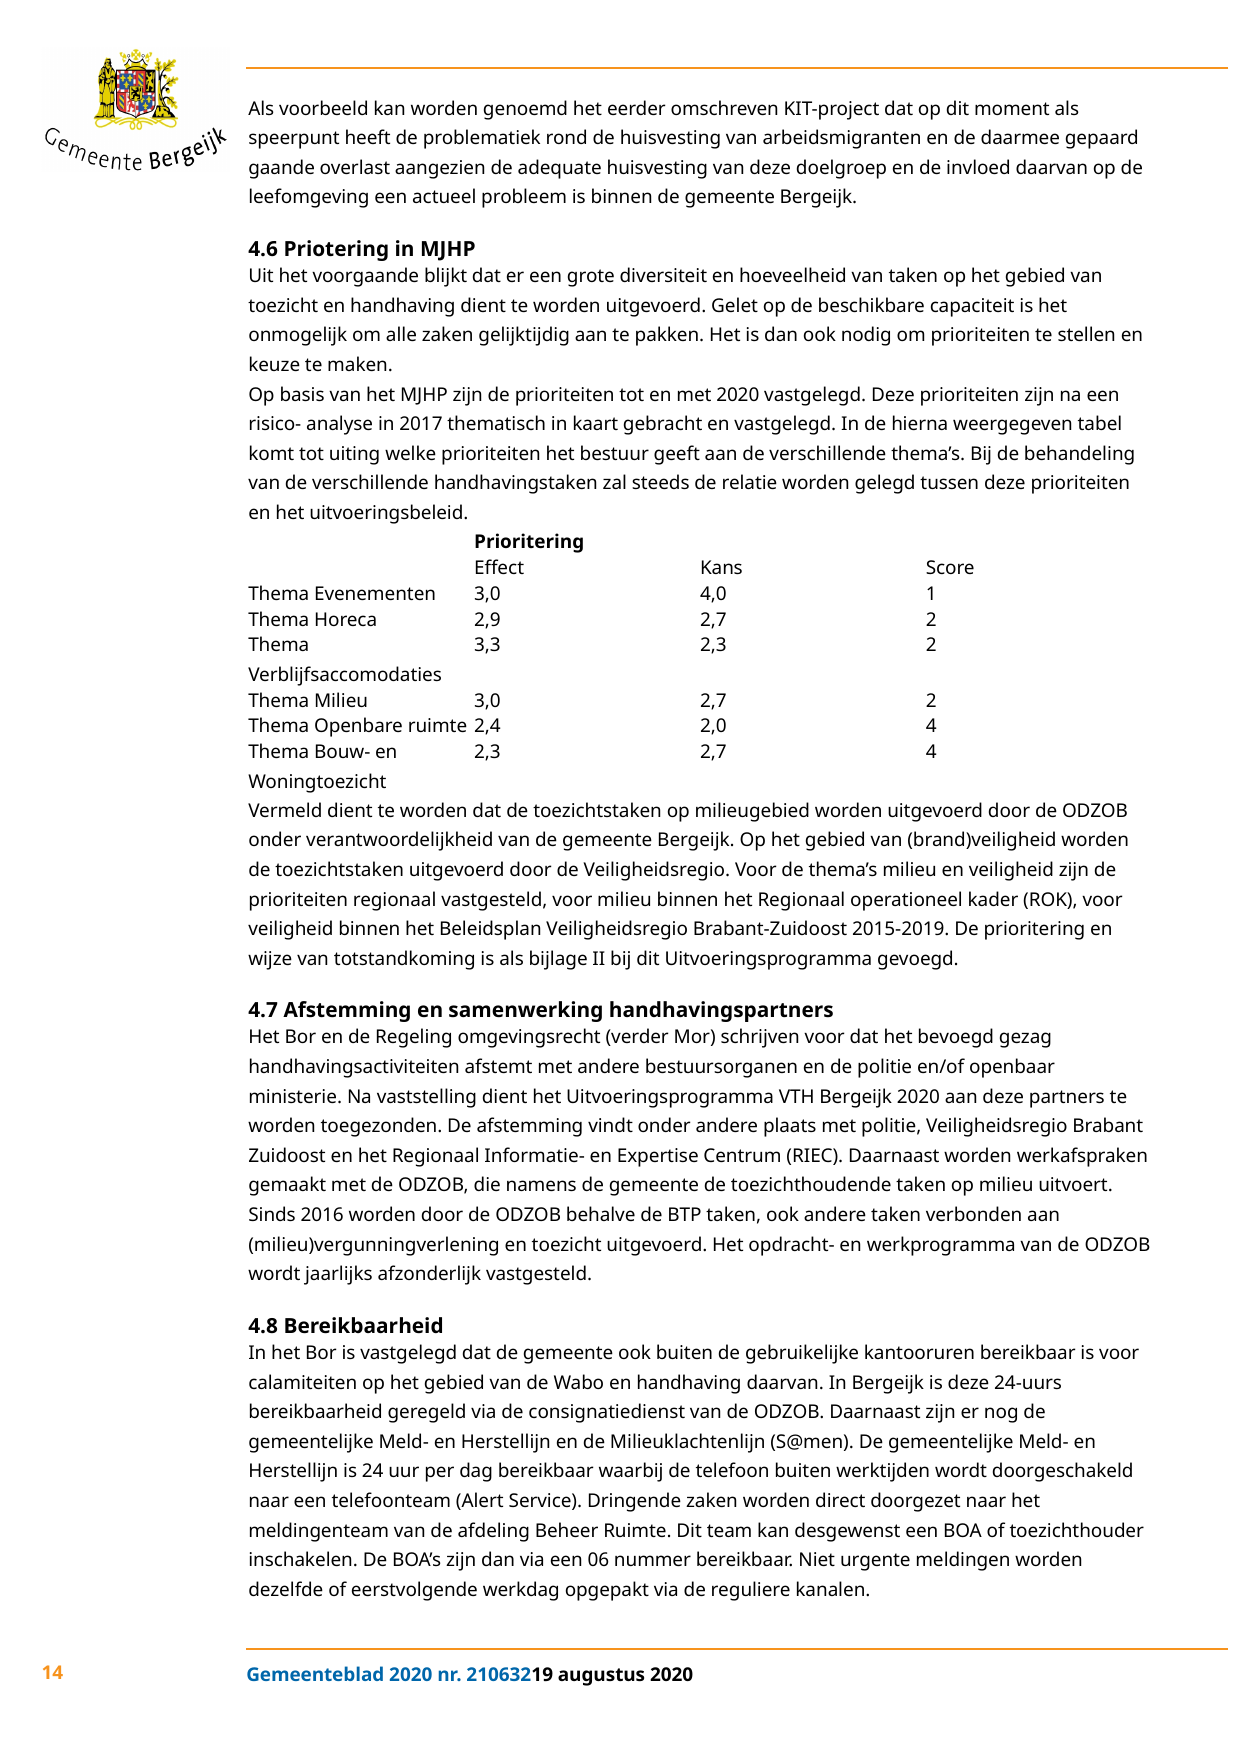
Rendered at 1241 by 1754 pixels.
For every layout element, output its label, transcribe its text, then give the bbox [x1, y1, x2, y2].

text Het Bor en de Regeling omgevingsrecht (verder Mor) schrijven voor dat het bevoegd gezag handhavingsactiviteiten afstemt met andere bestuursorganen en de politie en/of openbaar ministerie. Na vaststelling dient het Uitvoeringsprogramma VTH Bergeijk 2020 aan deze partners te worden toegezonden. De afstemming vindt onder andere plaats met politie, Veiligheidsregio Brabant Zuidoost en het Regionaal Informatie- en Expertise Centrum (RIEC). Daarnaast worden werkafspraken gemaakt met de ODZOB, die namens de gemeente de toezichthoudende taken op milieu uitvoert. Sinds 2016 worden door de ODZOB behalve de BTP taken, ook andere taken verbonden aan (milieu)vergunningverlening en toezicht uitgevoerd. Het opdracht- en werkprogramma van de ODZOB wordt jaarlijks afzonderlijk vastgesteld. [248, 1024, 1152, 1286]
table_cell Thema Verblijfsaccomodaties [248, 632, 474, 687]
table_cell 3,3 [474, 632, 700, 687]
table_header [248, 529, 474, 554]
table_cell 3,0 [474, 580, 700, 606]
table_cell 2,7 [700, 606, 926, 632]
table_cell [248, 555, 474, 580]
table_cell Thema Milieu [248, 687, 474, 713]
table_cell Kans [700, 555, 926, 580]
table_cell 2 [926, 687, 1152, 713]
table_cell 2,4 [474, 713, 700, 738]
table_cell 4 [926, 739, 1152, 794]
table_cell 2,3 [474, 739, 700, 794]
text Vermeld dient te worden dat de toezichtstaken op milieugebied worden uitgevoerd door de ODZOB onder verantwoordelijkheid van de gemeente Bergeijk. Op het gebied van (brand)veiligheid worden de toezichtstaken uitgevoerd door de Veiligheidsregio. Voor de thema’s milieu en veiligheid zijn de prioriteiten regionaal vastgesteld, voor milieu binnen het Regionaal operationeel kader (ROK), voor veiligheid binnen het Beleidsplan Veiligheidsregio Brabant-Zuidoost 2015-2019. De prioritering en wijze van totstandkoming is als bijlage II bij dit Uitvoeringsprogramma gevoegd. [248, 797, 1152, 971]
table_cell 2 [926, 632, 1152, 687]
table_cell 1 [926, 580, 1152, 606]
table_cell 2,0 [700, 713, 926, 738]
text Uit het voorgaande blijkt dat er een grote diversiteit en hoeveelheid van taken op het gebied van toezicht en handhaving dient te worden uitgevoerd. Gelet op de beschikbare capaciteit is het onmogelijk om alle zaken gelijktijdig aan te pakken. Het is dan ook nodig om prioriteiten te stellen en keuze te maken. [248, 262, 1152, 377]
picture [41, 47, 231, 172]
table_cell 2,9 [474, 606, 700, 632]
table_cell Thema Bouw- en Woningtoezicht [248, 739, 474, 794]
table_cell 2 [926, 606, 1152, 632]
text Op basis van het MJHP zijn de prioriteiten tot en met 2020 vastgelegd. Deze prioriteiten zijn na een risico- analyse in 2017 thematisch in kaart gebracht en vastgelegd. In de hierna weergegeven tabel komt tot uiting welke prioriteiten het bestuur geeft aan de verschillende thema’s. Bij de behandeling van de verschillende handhavingstaken zal steeds de relatie worden gelegd tussen deze prioriteiten en het uitvoeringsbeleid. [248, 381, 1152, 525]
table_cell Effect [474, 555, 700, 580]
table_cell 4 [926, 713, 1152, 738]
table_cell 2,3 [700, 632, 926, 687]
table_cell 2,7 [700, 687, 926, 713]
table_cell Thema Evenementen [248, 580, 474, 606]
table_cell Score [926, 555, 1152, 580]
text 4.6 Priotering in MJHP [248, 234, 1152, 262]
text Als voorbeeld kan worden genoemd het eerder omschreven KIT-project dat op dit moment als speerpunt heeft de problematiek rond de huisvesting van arbeidsmigranten en de daarmee gepaard gaande overlast aangezien de adequate huisvesting van deze doelgroep en de invloed daarvan op de leefomgeving een actueel probleem is binnen de gemeente Bergeijk. [248, 95, 1152, 209]
table_cell 3,0 [474, 687, 700, 713]
text In het Bor is vastgelegd dat de gemeente ook buiten de gebruikelijke kantooruren bereikbaar is voor calamiteiten op het gebied van de Wabo en handhaving daarvan. In Bergeijk is deze 24-uurs bereikbaarheid geregeld via de consignatiedienst van de ODZOB. Daarnaast zijn er nog de gemeentelijke Meld- en Herstellijn en de Milieuklachtenlijn (S@men). De gemeentelijke Meld- en Herstellijn is 24 uur per dag bereikbaar waarbij de telefoon buiten werktijden wordt doorgeschakeld naar een telefoonteam (Alert Service). Dringende zaken worden direct doorgezet naar het meldingenteam van de afdeling Beheer Ruimte. Dit team kan desgewenst een BOA of toezichthouder inschakelen. De BOA’s zijn dan via een 06 nummer bereikbaar. Niet urgente meldingen worden dezelfde of eerstvolgende werkdag opgepakt via de reguliere kanalen. [248, 1339, 1152, 1602]
text 4.8 Bereikbaarheid [248, 1311, 1152, 1339]
table_cell 2,7 [700, 739, 926, 794]
table_header Prioritering [474, 529, 1152, 554]
table_cell 4,0 [700, 580, 926, 606]
table_cell Thema Horeca [248, 606, 474, 632]
text 4.7 Afstemming en samenwerking handhavingspartners [248, 995, 1152, 1024]
table_cell Thema Openbare ruimte [248, 713, 474, 738]
